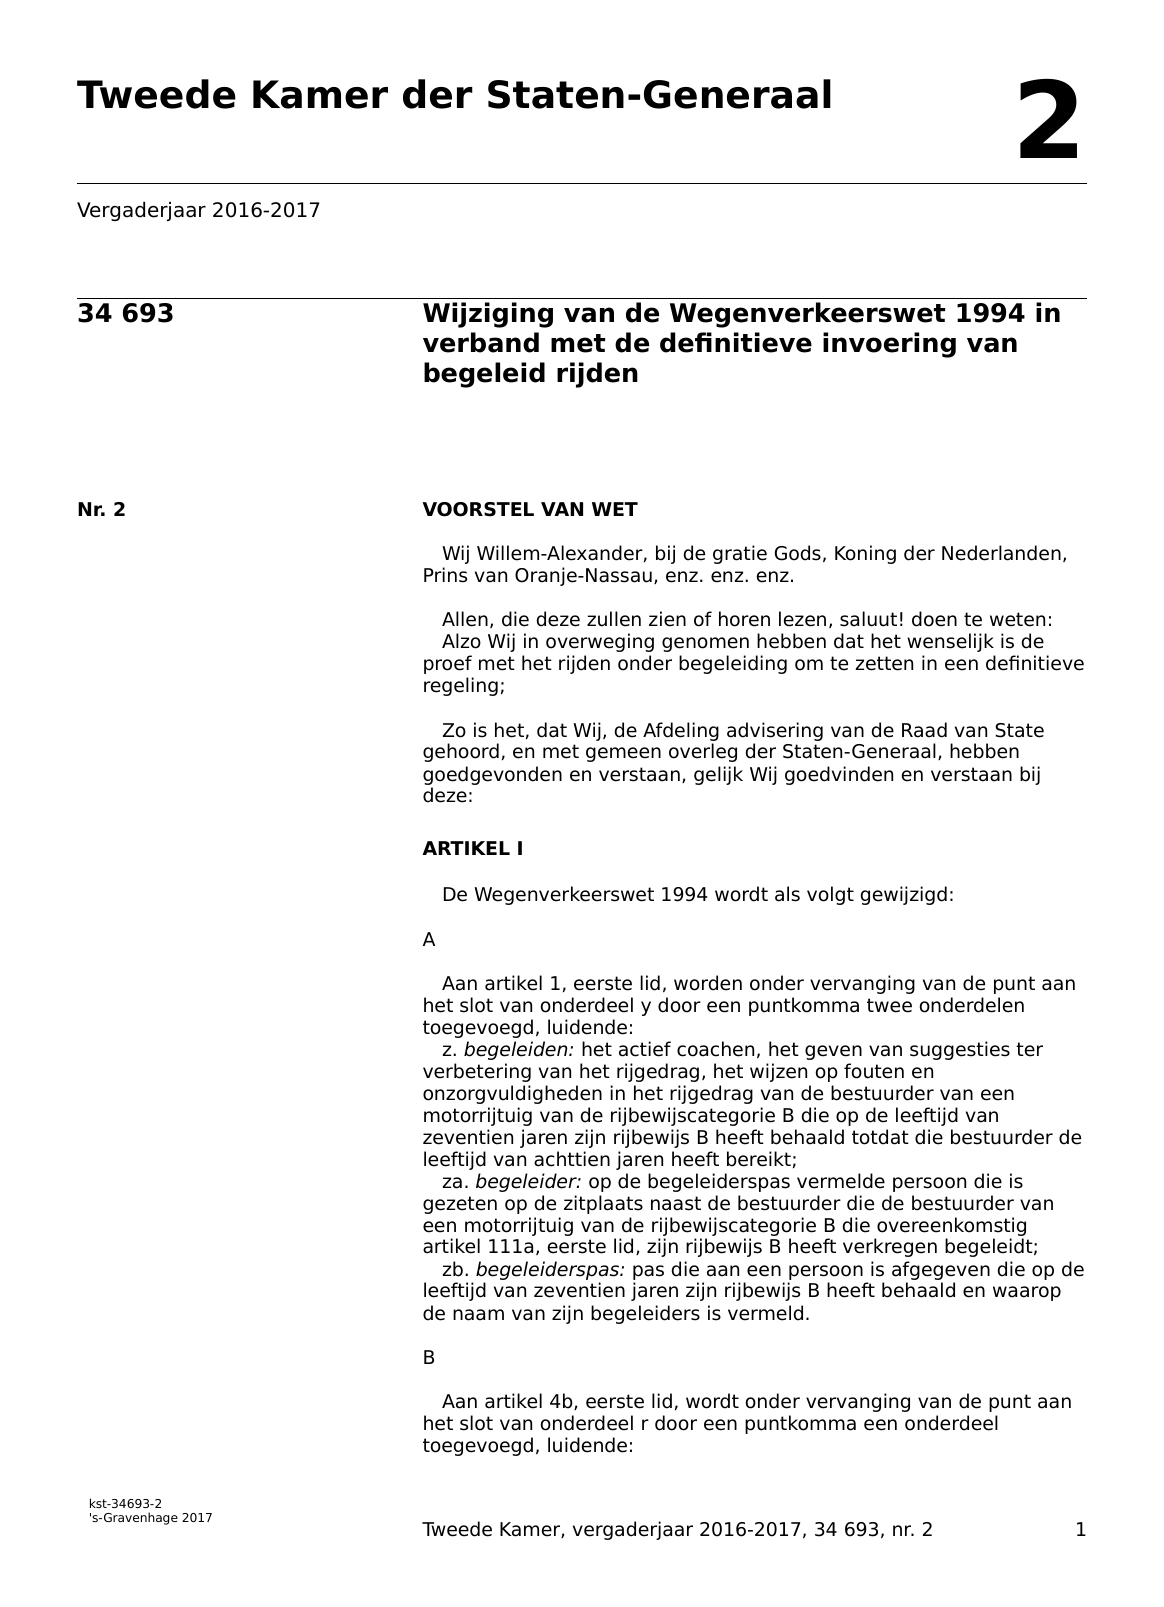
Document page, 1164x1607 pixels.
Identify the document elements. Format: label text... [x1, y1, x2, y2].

text Zo is het, dat Wij, de Afdeling advisering van de Raad van State gehoord, en met gemeen overleg der Staten-Generaal, hebben goedgevonden en verstaan, gelijk Wij goedvinden en verstaan bij deze: [422, 719, 1087, 807]
subtitle Nr. 2 VOORSTEL VAN WET [77, 499, 1087, 521]
text z. begeleiden: het actief coachen, het geven van suggesties ter verbetering van het rijgedrag, het wijzen op fouten en onzorgvuldigheden in het rijgedrag van de bestuurder van een motorrijtuig van de rijbewijscategorie B die op de leeftijd van zeventien jaren zijn rijbewijs B heeft behaald totdat die bestuurder de leeftijd van achttien jaren heeft bereikt; [422, 1039, 1087, 1171]
text B [422, 1347, 1087, 1368]
text Alzo Wij in overweging genomen hebben dat het wenselijk is de proef met het rijden onder begeleiding om te zetten in een definitieve regeling; [422, 631, 1087, 697]
table_cell Vergaderjaar 2016-2017 [77, 184, 1087, 298]
text za. begeleider: op de begeleiderspas vermelde persoon die is gezeten op de zitplaats naast de bestuurder die de bestuurder van een motorrijtuig van de rijbewijscategorie B die overeenkomstig artikel 111a, eerste lid, zijn rijbewijs B heeft verkregen begeleidt; [422, 1171, 1087, 1258]
text kst-34693-2 [88, 1497, 323, 1511]
subtitle ARTIKEL I [422, 837, 1087, 859]
text Aan artikel 4b, eerste lid, wordt onder vervanging van de punt aan het slot van onderdeel r door een puntkomma een onderdeel toegevoegd, luidende: [422, 1391, 1087, 1457]
text A [422, 928, 1087, 951]
text De Wegenverkeerswet 1994 wordt als volgt gewijzigd: [422, 884, 1087, 906]
text 's-Gravenhage 2017 [88, 1511, 323, 1525]
text Allen, die deze zullen zien of horen lezen, saluut! doen te weten: [422, 609, 1087, 631]
text Wij Willem-Alexander, bij de gratie Gods, Koning der Nederlanden, Prins van Oranje-Nassau, enz. enz. enz. [422, 543, 1087, 587]
text Aan artikel 1, eerste lid, worden onder vervanging van de punt aan het slot van onderdeel y door een puntkomma twee onderdelen toegevoegd, luidende: [422, 973, 1087, 1039]
table_header Tweede Kamer der Staten-Generaal [77, 59, 886, 183]
text zb. begeleiderspas: pas die aan een persoon is afgegeven die op de leeftijd van zeventien jaren zijn rijbewijs B heeft behaald en waarop de naam van zijn begeleiders is vermeld. [422, 1258, 1087, 1324]
table_header 2 [886, 59, 1087, 183]
subtitle 34 693 Wijziging van de Wegenverkeerswet 1994 in verband met de definitieve invoering van begeleid rijden [77, 299, 1087, 388]
